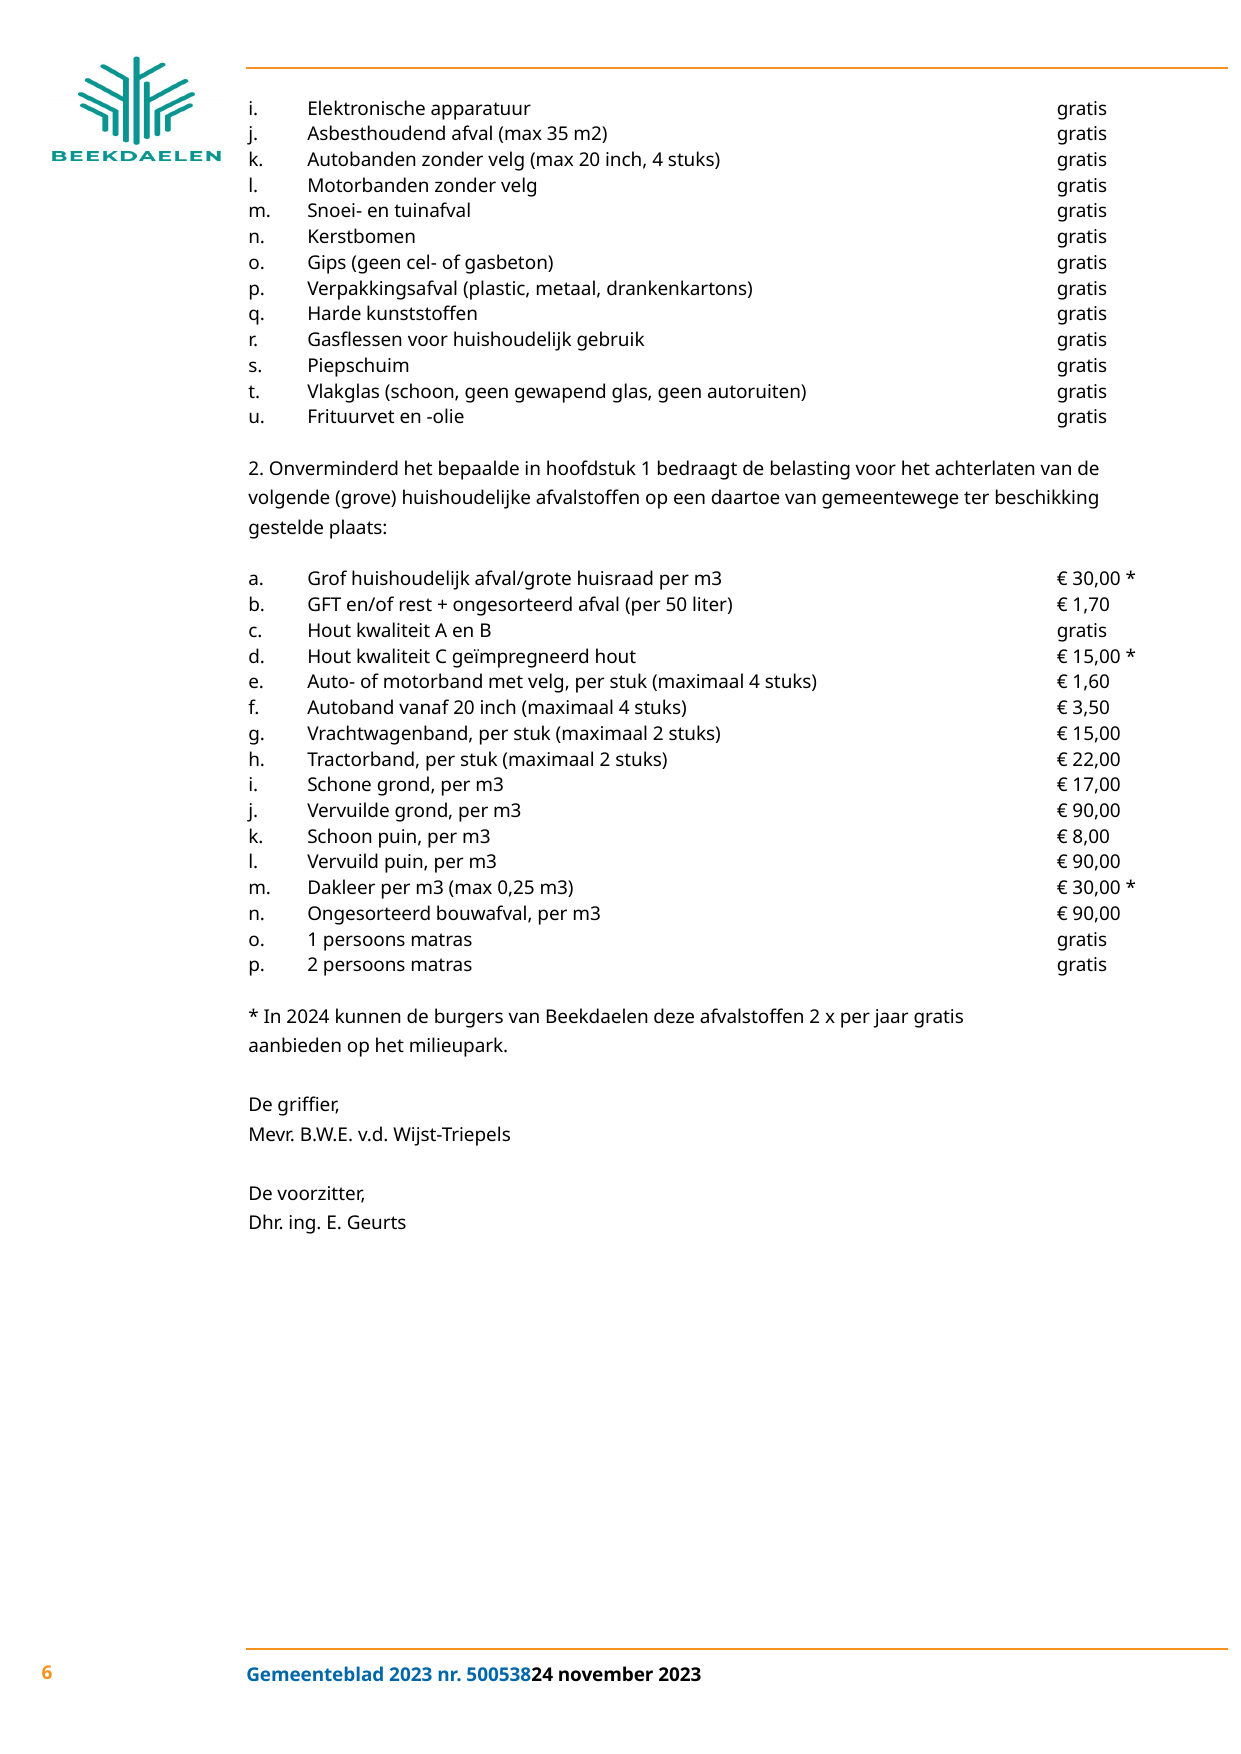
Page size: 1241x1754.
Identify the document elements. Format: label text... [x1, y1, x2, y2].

table_cell € 90,00 [1057, 900, 1152, 926]
table_cell Autobanden zonder velg (max 20 inch, 4 stuks) [248, 146, 1057, 172]
table_cell € 30,00 * [1057, 566, 1152, 591]
table_cell gratis [1057, 404, 1152, 429]
table_cell gratis [1057, 378, 1152, 403]
text Mevr. B.W.E. v.d. Wijst-Triepels [248, 1121, 1152, 1146]
table_cell Vrachtwagenband, per stuk (maximaal 2 stuks) [248, 720, 1057, 746]
table_cell Frituurvet en -olie [248, 404, 1057, 429]
table_cell gratis [1057, 198, 1152, 223]
table_cell Hout kwaliteit A en B [248, 617, 1057, 643]
table_cell Kerstbomen [248, 224, 1057, 249]
text De griffier, [248, 1091, 1152, 1117]
table_cell Gips (geen cel- of gasbeton) [248, 249, 1057, 275]
table_cell gratis [1057, 952, 1152, 977]
table_cell gratis [1057, 275, 1152, 301]
table_cell € 30,00 * [1057, 874, 1152, 900]
table_cell [248, 429, 1057, 455]
table_cell gratis [1057, 146, 1152, 172]
table_cell Autoband vanaf 20 inch (maximaal 4 stuks) [248, 694, 1057, 720]
table_cell € 3,50 [1057, 694, 1152, 720]
text Dhr. ing. E. Geurts [248, 1209, 1152, 1235]
table_cell Tractorband, per stuk (maximaal 2 stuks) [248, 746, 1057, 771]
table_cell Elektronische apparatuur [248, 95, 1057, 121]
table_cell gratis [1057, 617, 1152, 643]
table_cell € 90,00 [1057, 797, 1152, 823]
table_cell Snoei- en tuinafval [248, 198, 1057, 223]
table_cell € 22,00 [1057, 746, 1152, 771]
table_cell Harde kunststoffen [248, 301, 1057, 326]
table_cell 2. Onverminderd het bepaalde in hoofdstuk 1 bedraagt de belasting voor het achterlaten van de volgende (grove) huishoudelijke afvalstoffen op een daartoe van gemeentewege ter beschikking gestelde plaats: [248, 455, 1152, 540]
table_cell gratis [1057, 326, 1152, 352]
table_cell € 1,70 [1057, 591, 1152, 617]
table_cell € 17,00 [1057, 771, 1152, 797]
table_cell [1057, 1003, 1152, 1058]
table_cell gratis [1057, 249, 1152, 275]
table_cell Schone grond, per m3 [248, 771, 1057, 797]
table_cell Piepschuim [248, 352, 1057, 378]
table_cell * In 2024 kunnen de burgers van Beekdaelen deze afvalstoffen 2 x per jaar gratis aanbieden op het milieupark. [248, 1003, 1057, 1058]
table_cell Vlakglas (schoon, geen gewapend glas, geen autoruiten) [248, 378, 1057, 403]
table_cell Gasflessen voor huishoudelijk gebruik [248, 326, 1057, 352]
table_cell [248, 540, 1057, 566]
table_cell Vervuild puin, per m3 [248, 849, 1057, 874]
table_cell Motorbanden zonder velg [248, 172, 1057, 198]
picture [41, 47, 231, 172]
table_cell [1057, 977, 1152, 1003]
table_cell € 15,00 [1057, 720, 1152, 746]
text De voorzitter, [248, 1180, 1152, 1206]
table_cell 2 persoons matras [248, 952, 1057, 977]
table_cell gratis [1057, 172, 1152, 198]
table_cell Verpakkingsafval (plastic, metaal, drankenkartons) [248, 275, 1057, 301]
table_cell Asbesthoudend afval (max 35 m2) [248, 121, 1057, 146]
table_cell € 15,00 * [1057, 643, 1152, 668]
table_cell GFT en/of rest + ongesorteerd afval (per 50 liter) [248, 591, 1057, 617]
table_cell Vervuilde grond, per m3 [248, 797, 1057, 823]
table_cell Auto- of motorband met velg, per stuk (maximaal 4 stuks) [248, 669, 1057, 694]
table_cell Ongesorteerd bouwafval, per m3 [248, 900, 1057, 926]
table_cell [1057, 429, 1152, 455]
table_cell [1057, 540, 1152, 566]
table_cell [248, 977, 1057, 1003]
table_cell gratis [1057, 95, 1152, 121]
table_cell Schoon puin, per m3 [248, 823, 1057, 849]
table_cell € 8,00 [1057, 823, 1152, 849]
table_cell Dakleer per m3 (max 0,25 m3) [248, 874, 1057, 900]
table_cell € 90,00 [1057, 849, 1152, 874]
table_cell Grof huishoudelijk afval/grote huisraad per m3 [248, 566, 1057, 591]
table_cell gratis [1057, 224, 1152, 249]
table_cell gratis [1057, 352, 1152, 378]
table_cell gratis [1057, 301, 1152, 326]
table_cell 1 persoons matras [248, 926, 1057, 952]
table_cell gratis [1057, 926, 1152, 952]
table_cell € 1,60 [1057, 669, 1152, 694]
table_cell Hout kwaliteit C geïmpregneerd hout [248, 643, 1057, 668]
table_cell gratis [1057, 121, 1152, 146]
